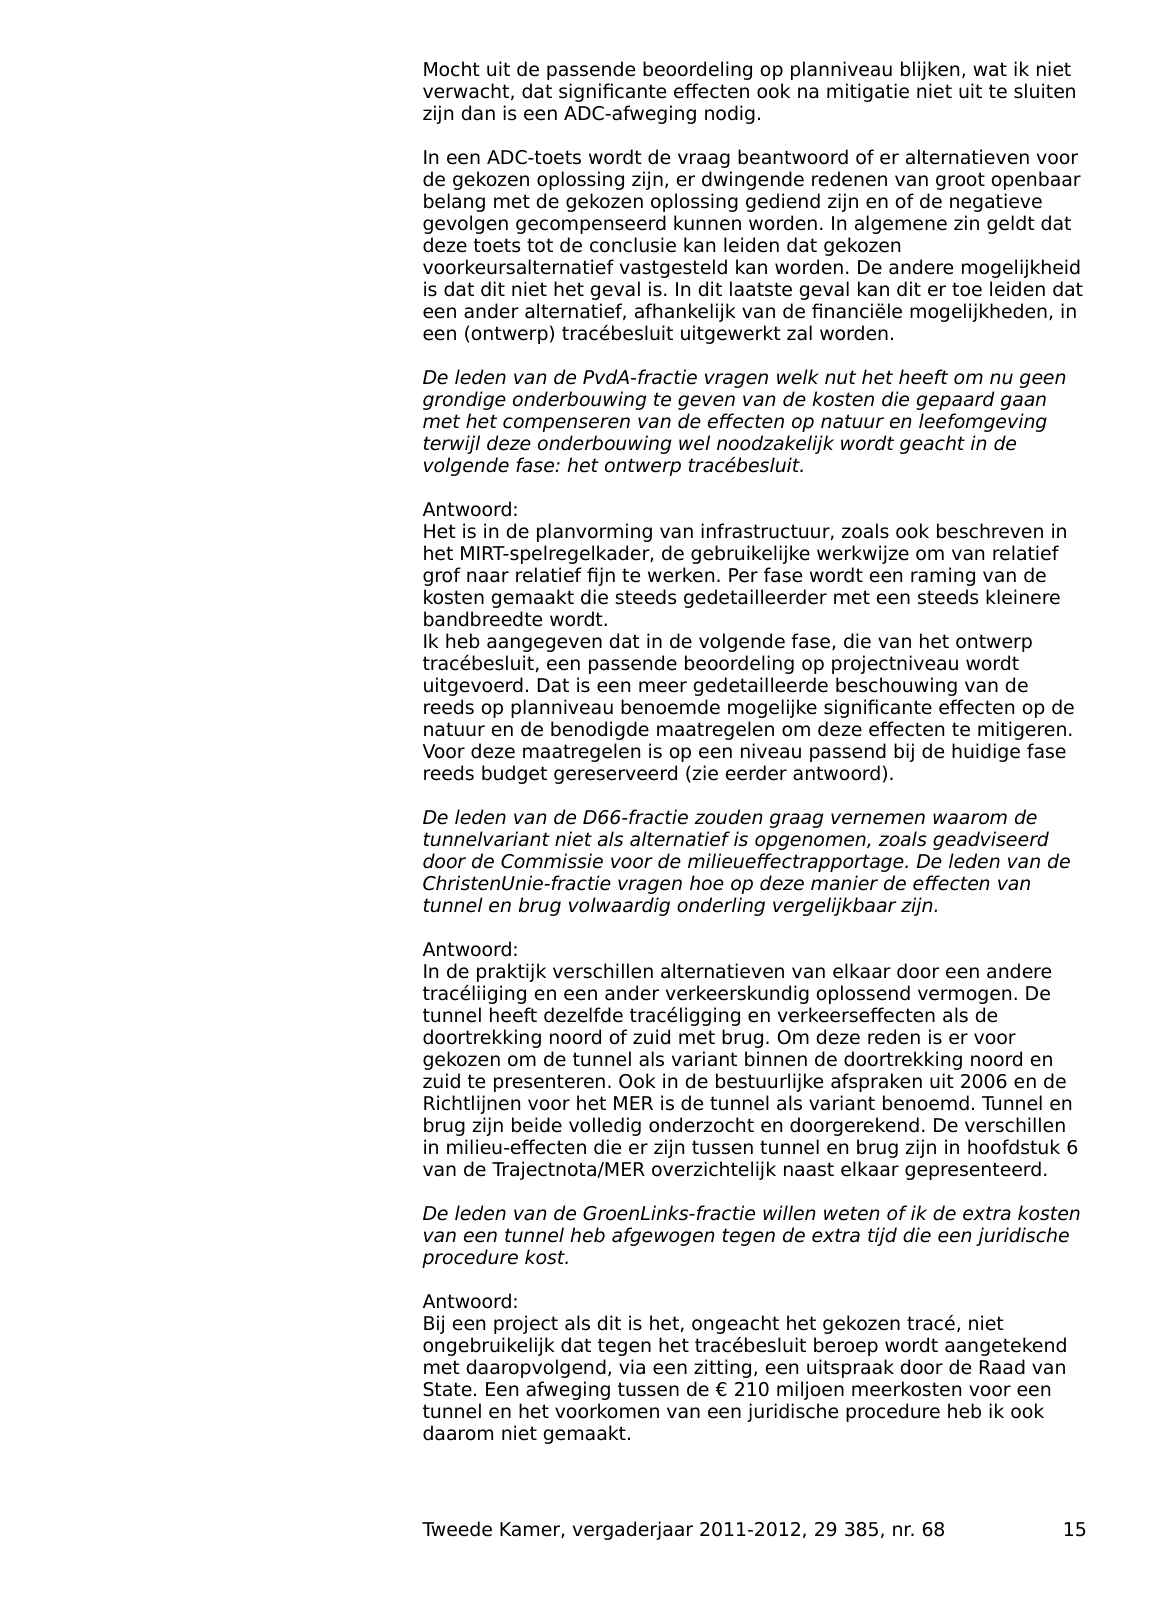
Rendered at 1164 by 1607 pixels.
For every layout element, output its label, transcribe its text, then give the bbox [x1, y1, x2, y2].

text De leden van de D66-fractie zouden graag vernemen waarom de tunnelvariant niet als alternatief is opgenomen, zoals geadviseerd door de Commissie voor de milieueffectrapportage. De leden van de ChristenUnie-fractie vragen hoe op deze manier de effecten van tunnel en brug volwaardig onderling vergelijkbaar zijn. [422, 807, 1087, 917]
text De leden van de GroenLinks-fractie willen weten of ik de extra kosten van een tunnel heb afgewogen tegen de extra tijd die een juridische procedure kost. [422, 1203, 1087, 1269]
text Antwoord: [422, 499, 1087, 521]
text Ik heb aangegeven dat in de volgende fase, die van het ontwerp tracébesluit, een passende beoordeling op projectniveau wordt uitgevoerd. Dat is een meer gedetailleerde beschouwing van de reeds op planniveau benoemde mogelijke significante effecten op de natuur en de benodigde maatregelen om deze effecten te mitigeren. Voor deze maatregelen is op een niveau passend bij de huidige fase reeds budget gereserveerd (zie eerder antwoord). [422, 631, 1087, 785]
text De leden van de PvdA-fractie vragen welk nut het heeft om nu geen grondige onderbouwing te geven van de kosten die gepaard gaan met het compenseren van de effecten op natuur en leefomgeving terwijl deze onderbouwing wel noodzakelijk wordt geacht in de volgende fase: het ontwerp tracébesluit. [422, 367, 1087, 477]
text In de praktijk verschillen alternatieven van elkaar door een andere tracéliiging en een ander verkeerskundig oplossend vermogen. De tunnel heeft dezelfde tracéligging en verkeerseffecten als de doortrekking noord of zuid met brug. Om deze reden is er voor gekozen om de tunnel als variant binnen de doortrekking noord en zuid te presenteren. Ook in de bestuurlijke afspraken uit 2006 en de Richtlijnen voor het MER is de tunnel als variant benoemd. Tunnel en brug zijn beide volledig onderzocht en doorgerekend. De verschillen in milieu-effecten die er zijn tussen tunnel en brug zijn in hoofdstuk 6 van de Trajectnota/MER overzichtelijk naast elkaar gepresenteerd. [422, 961, 1087, 1181]
text Antwoord: [422, 939, 1087, 961]
text Bij een project als dit is het, ongeacht het gekozen tracé, niet ongebruikelijk dat tegen het tracébesluit beroep wordt aangetekend met daaropvolgend, via een zitting, een uitspraak door de Raad van State. Een afweging tussen de € 210 miljoen meerkosten voor een tunnel en het voorkomen van een juridische procedure heb ik ook daarom niet gemaakt. [422, 1313, 1087, 1445]
text Antwoord: [422, 1291, 1087, 1313]
text Het is in de planvorming van infrastructuur, zoals ook beschreven in het MIRT-spelregelkader, de gebruikelijke werkwijze om van relatief grof naar relatief fijn te werken. Per fase wordt een raming van de kosten gemaakt die steeds gedetailleerder met een steeds kleinere bandbreedte wordt. [422, 521, 1087, 631]
text Mocht uit de passende beoordeling op planniveau blijken, wat ik niet verwacht, dat significante effecten ook na mitigatie niet uit te sluiten zijn dan is een ADC-afweging nodig. [422, 59, 1087, 125]
text In een ADC-toets wordt de vraag beantwoord of er alternatieven voor de gekozen oplossing zijn, er dwingende redenen van groot openbaar belang met de gekozen oplossing gediend zijn en of de negatieve gevolgen gecompenseerd kunnen worden. In algemene zin geldt dat deze toets tot de conclusie kan leiden dat gekozen voorkeursalternatief vastgesteld kan worden. De andere mogelijkheid is dat dit niet het geval is. In dit laatste geval kan dit er toe leiden dat een ander alternatief, afhankelijk van de financiële mogelijkheden, in een (ontwerp) tracébesluit uitgewerkt zal worden. [422, 147, 1087, 345]
